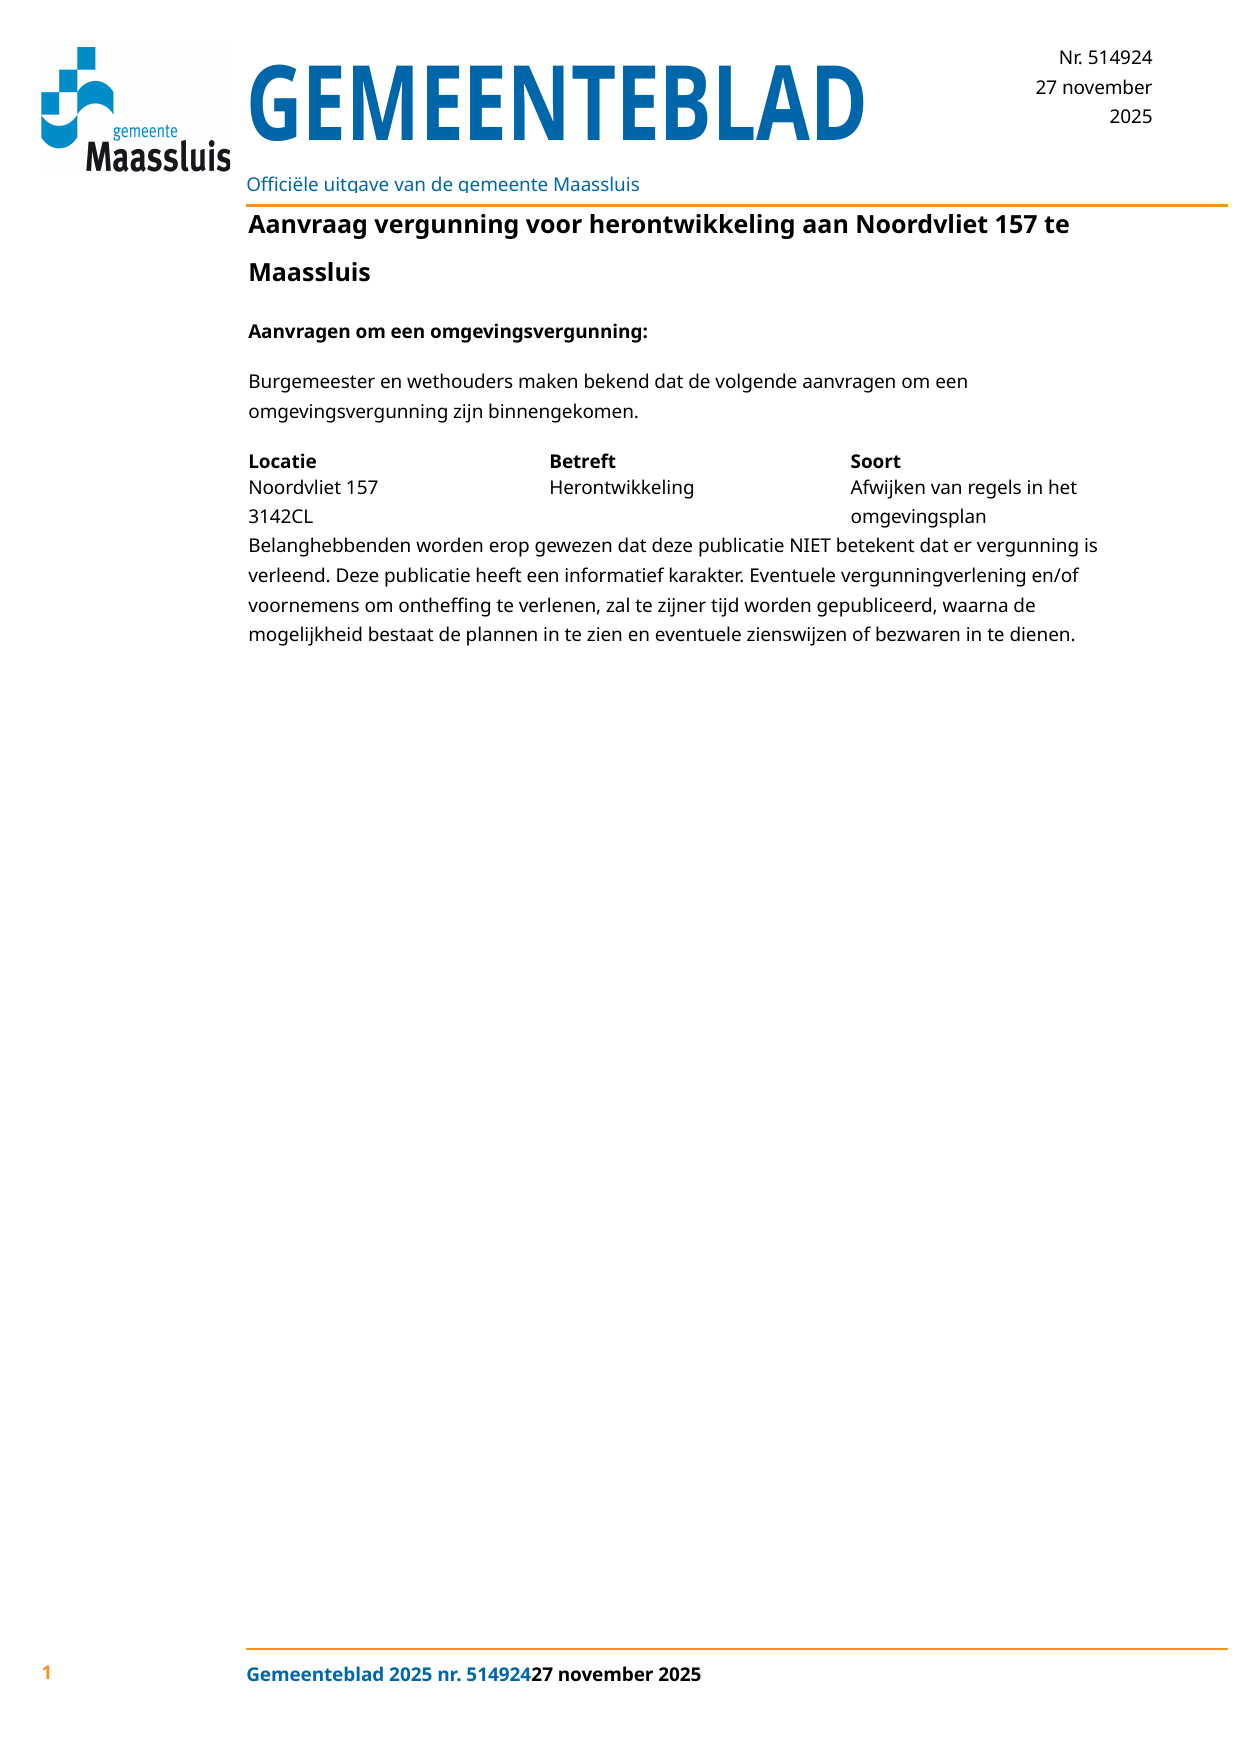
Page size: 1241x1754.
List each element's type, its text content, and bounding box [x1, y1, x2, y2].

table_header Betreft [549, 449, 850, 474]
text Burgemeester en wethouders maken bekend dat de volgende aanvragen om een omgevingsvergunning zijn binnengekomen. [248, 368, 1152, 424]
text Belanghebbenden worden erop gewezen dat deze publicatie NIET betekent dat er vergunning is verleend. Deze publicatie heeft een informatief karakter. Eventuele vergunningverlening en/of voornemens om ontheffing te verlenen, zal te zijner tijd worden gepubliceerd, waarna de mogelijkheid bestaat de plannen in te zien en eventuele zienswijzen of bezwaren in te dienen. [248, 533, 1152, 647]
picture [41, 47, 77, 92]
table_cell Afwijken van regels in het omgevingsplan [850, 474, 1152, 529]
table_cell Herontwikkeling [549, 474, 850, 529]
table_cell Noordvliet 157 3142CL [248, 474, 549, 529]
text Aanvraag vergunning voor herontwikkeling aan Noordvliet 157 te Maassluis [248, 207, 1152, 288]
picture [41, 47, 231, 172]
text Aanvragen om een omgevingsvergunning: [248, 318, 1152, 344]
table_header Soort [850, 449, 1152, 474]
table_header Locatie [248, 449, 549, 474]
